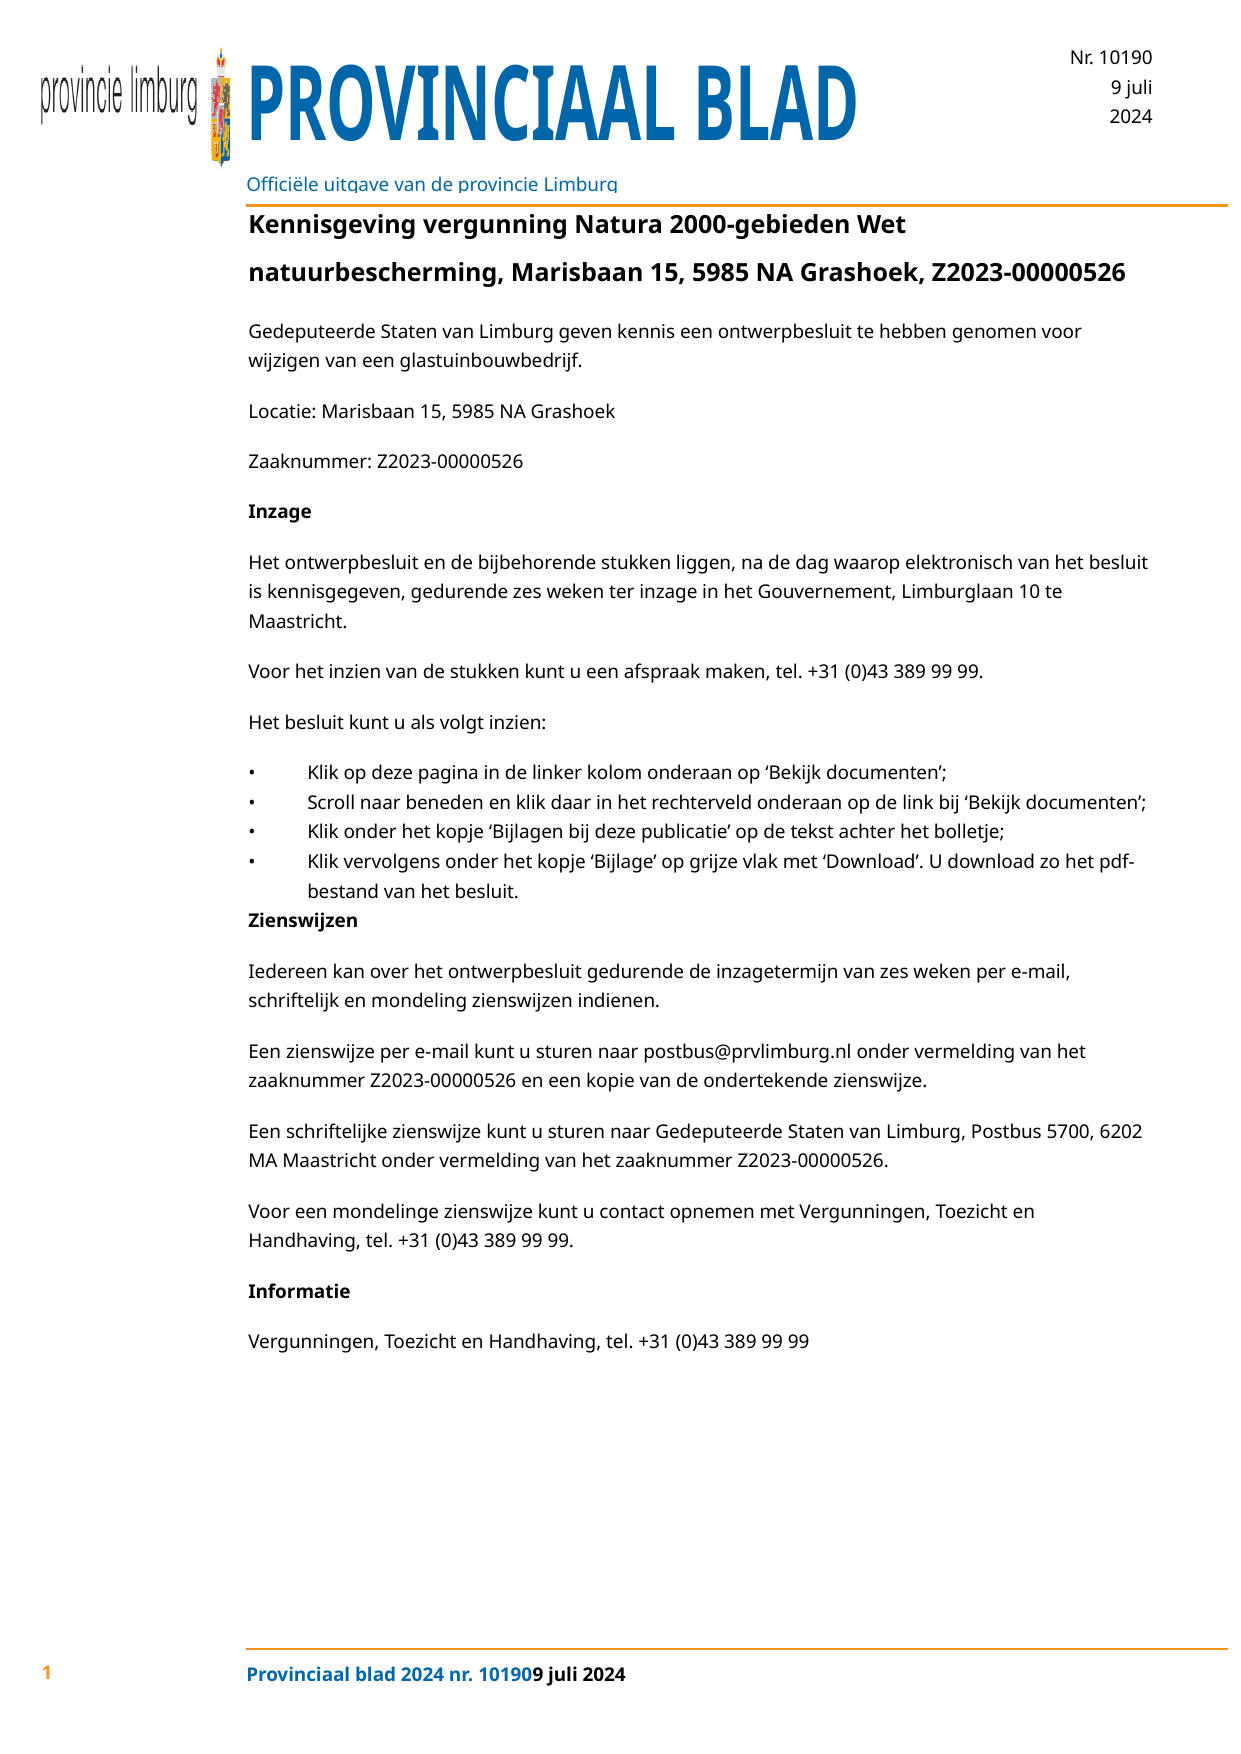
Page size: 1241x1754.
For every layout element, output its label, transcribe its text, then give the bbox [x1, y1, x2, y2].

text Inzage [248, 499, 1152, 524]
text Voor een mondelinge zienswijze kunt u contact opnemen met Vergunningen, Toezicht en Handhaving, tel. +31 (0)43 389 99 99. [248, 1198, 1152, 1253]
text Kennisgeving vergunning Natura 2000-gebieden Wet natuurbescherming, Marisbaan 15, 5985 NA Grashoek, Z2023-00000526 [248, 207, 1152, 288]
text Een schriftelijke zienswijze kunt u sturen naar Gedeputeerde Staten van Limburg, Postbus 5700, 6202 MA Maastricht onder vermelding van het zaaknummer Z2023-00000526. [248, 1118, 1152, 1173]
text Gedeputeerde Staten van Limburg geven kennis een ontwerpbesluit te hebben genomen voor wijzigen van een glastuinbouwbedrijf. [248, 318, 1152, 373]
list Klik vervolgens onder het kopje ‘Bijlage’ op grijze vlak met ‘Download’. U download zo het pdf-bestand van het besluit. [248, 848, 1152, 904]
picture [41, 47, 231, 172]
list Klik op deze pagina in de linker kolom onderaan op ‘Bekijk documenten’; [248, 759, 1152, 785]
text Zaaknummer: Z2023-00000526 [248, 448, 1152, 474]
text Informatie [248, 1278, 1152, 1304]
text Zienswijzen [248, 907, 1152, 933]
text Vergunningen, Toezicht en Handhaving, tel. +31 (0)43 389 99 99 [248, 1328, 1152, 1354]
text Iedereen kan over het ontwerpbesluit gedurende de inzagetermijn van zes weken per e-mail, schriftelijk en mondeling zienswijzen indienen. [248, 958, 1152, 1013]
text Het besluit kunt u als volgt inzien: [248, 709, 1152, 735]
text Locatie: Marisbaan 15, 5985 NA Grashoek [248, 398, 1152, 424]
text Het ontwerpbesluit en de bijbehorende stukken liggen, na de dag waarop elektronisch van het besluit is kennisgegeven, gedurende zes weken ter inzage in het Gouvernement, Limburglaan 10 te Maastricht. [248, 549, 1152, 634]
text Een zienswijze per e-mail kunt u sturen naar postbus@prvlimburg.nl onder vermelding van het zaaknummer Z2023-00000526 en een kopie van de ondertekende zienswijze. [248, 1038, 1152, 1093]
list Klik onder het kopje ‘Bijlagen bij deze publicatie’ op de tekst achter het bolletje; [248, 819, 1152, 844]
list Scroll naar beneden en klik daar in het rechterveld onderaan op de link bij ‘Bekijk documenten’; [248, 789, 1152, 815]
text Voor het inzien van de stukken kunt u een afspraak maken, tel. +31 (0)43 389 99 99. [248, 659, 1152, 684]
